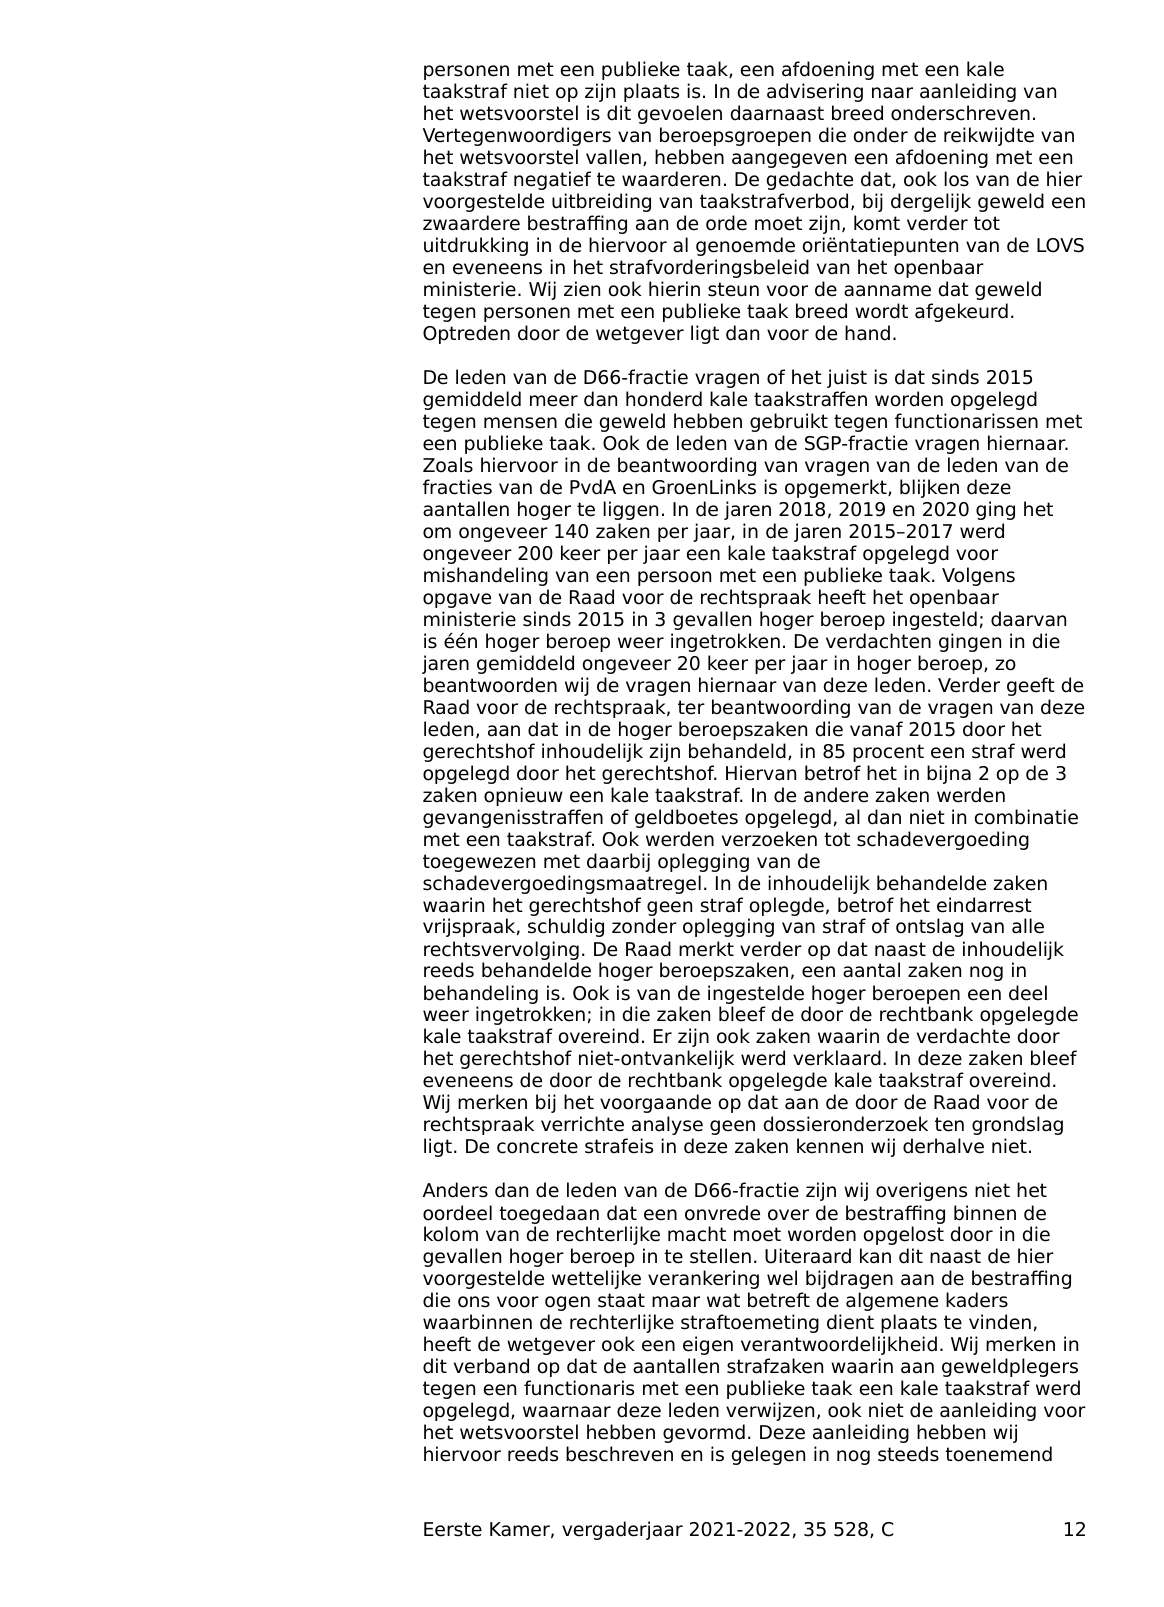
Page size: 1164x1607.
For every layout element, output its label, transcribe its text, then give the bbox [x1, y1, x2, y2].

text De leden van de D66-fractie vragen of het juist is dat sinds 2015 gemiddeld meer dan honderd kale taakstraffen worden opgelegd tegen mensen die geweld hebben gebruikt tegen functionarissen met een publieke taak. Ook de leden van de SGP-fractie vragen hiernaar. Zoals hiervoor in de beantwoording van vragen van de leden van de fracties van de PvdA en GroenLinks is opgemerkt, blijken deze aantallen hoger te liggen. In de jaren 2018, 2019 en 2020 ging het om ongeveer 140 zaken per jaar, in de jaren 2015–2017 werd ongeveer 200 keer per jaar een kale taakstraf opgelegd voor mishandeling van een persoon met een publieke taak. Volgens opgave van de Raad voor de rechtspraak heeft het openbaar ministerie sinds 2015 in 3 gevallen hoger beroep ingesteld; daarvan is één hoger beroep weer ingetrokken. De verdachten gingen in die jaren gemiddeld ongeveer 20 keer per jaar in hoger beroep, zo beantwoorden wij de vragen hiernaar van deze leden. Verder geeft de Raad voor de rechtspraak, ter beantwoording van de vragen van deze leden, aan dat in de hoger beroepszaken die vanaf 2015 door het gerechtshof inhoudelijk zijn behandeld, in 85 procent een straf werd opgelegd door het gerechtshof. Hiervan betrof het in bijna 2 op de 3 zaken opnieuw een kale taakstraf. In de andere zaken werden gevangenisstraffen of geldboetes opgelegd, al dan niet in combinatie met een taakstraf. Ook werden verzoeken tot schadevergoeding toegewezen met daarbij oplegging van de schadevergoedingsmaatregel. In de inhoudelijk behandelde zaken waarin het gerechtshof geen straf oplegde, betrof het eindarrest vrijspraak, schuldig zonder oplegging van straf of ontslag van alle rechtsvervolging. De Raad merkt verder op dat naast de inhoudelijk reeds behandelde hoger beroepszaken, een aantal zaken nog in behandeling is. Ook is van de ingestelde hoger beroepen een deel weer ingetrokken; in die zaken bleef de door de rechtbank opgelegde kale taakstraf overeind. Er zijn ook zaken waarin de verdachte door het gerechtshof niet-ontvankelijk werd verklaard. In deze zaken bleef eveneens de door de rechtbank opgelegde kale taakstraf overeind. Wij merken bij het voorgaande op dat aan de door de Raad voor de rechtspraak verrichte analyse geen dossieronderzoek ten grondslag ligt. De concrete strafeis in deze zaken kennen wij derhalve niet. [422, 367, 1087, 1158]
text Anders dan de leden van de D66-fractie zijn wij overigens niet het oordeel toegedaan dat een onvrede over de bestraffing binnen de kolom van de rechterlijke macht moet worden opgelost door in die gevallen hoger beroep in te stellen. Uiteraard kan dit naast de hier voorgestelde wettelijke verankering wel bijdragen aan de bestraffing die ons voor ogen staat maar wat betreft de algemene kaders waarbinnen de rechterlijke straftoemeting dient plaats te vinden, heeft de wetgever ook een eigen verantwoordelijkheid. Wij merken in dit verband op dat de aantallen strafzaken waarin aan geweldplegers tegen een functionaris met een publieke taak een kale taakstraf werd opgelegd, waarnaar deze leden verwijzen, ook niet de aanleiding voor het wetsvoorstel hebben gevormd. Deze aanleiding hebben wij hiervoor reeds beschreven en is gelegen in nog steeds toenemend [422, 1180, 1087, 1466]
text personen met een publieke taak, een afdoening met een kale taakstraf niet op zijn plaats is. In de advisering naar aanleiding van het wetsvoorstel is dit gevoelen daarnaast breed onderschreven. Vertegenwoordigers van beroepsgroepen die onder de reikwijdte van het wetsvoorstel vallen, hebben aangegeven een afdoening met een taakstraf negatief te waarderen. De gedachte dat, ook los van de hier voorgestelde uitbreiding van taakstrafverbod, bij dergelijk geweld een zwaardere bestraffing aan de orde moet zijn, komt verder tot uitdrukking in de hiervoor al genoemde oriëntatiepunten van de LOVS en eveneens in het strafvorderingsbeleid van het openbaar ministerie. Wij zien ook hierin steun voor de aanname dat geweld tegen personen met een publieke taak breed wordt afgekeurd. Optreden door de wetgever ligt dan voor de hand. [422, 59, 1087, 345]
